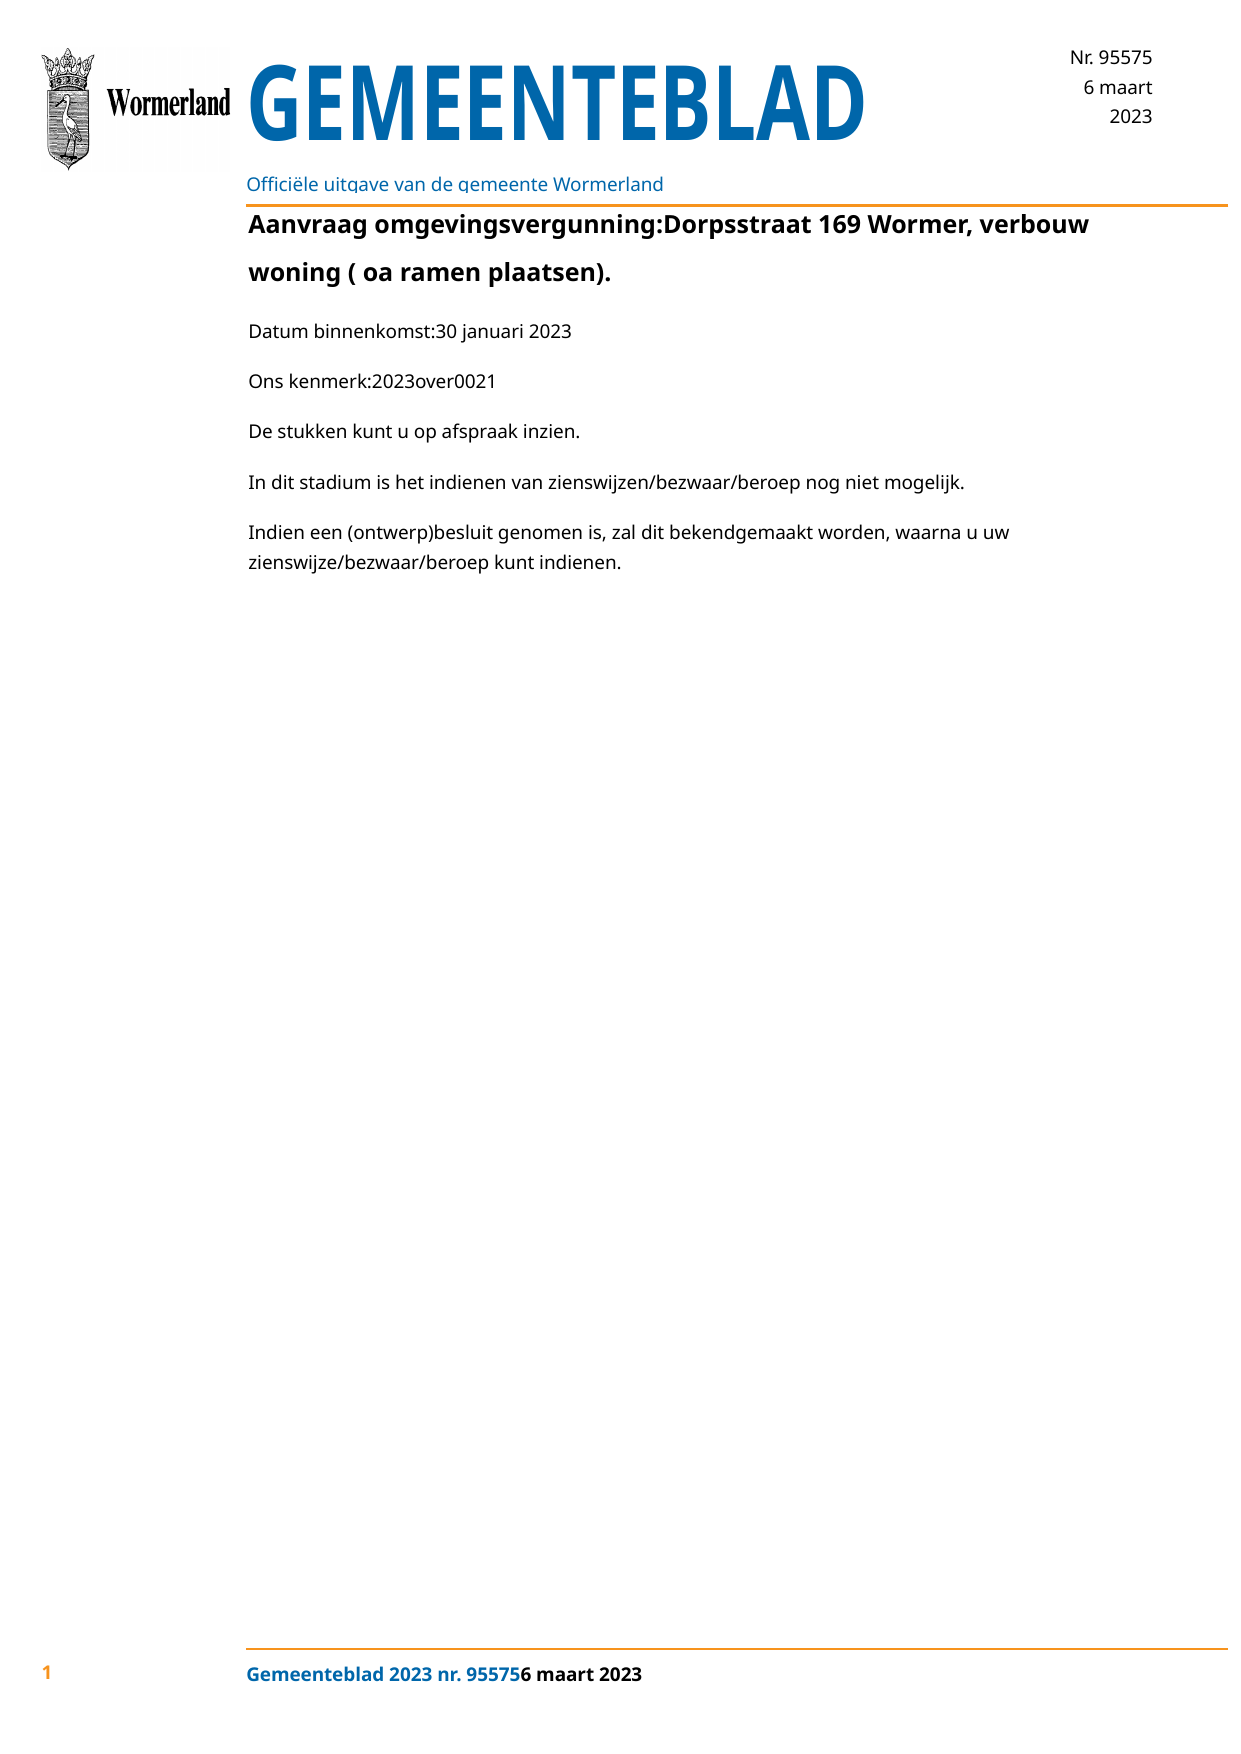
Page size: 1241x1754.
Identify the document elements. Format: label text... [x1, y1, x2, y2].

text Datum binnenkomst:30 januari 2023 [248, 318, 1152, 344]
text Indien een (ontwerp)besluit genomen is, zal dit bekendgemaakt worden, waarna u uw zienswijze/bezwaar/beroep kunt indienen. [248, 519, 1152, 575]
text De stukken kunt u op afspraak inzien. [248, 419, 1152, 444]
picture [41, 47, 231, 172]
text Ons kenmerk:2023over0021 [248, 368, 1152, 394]
text In dit stadium is het indienen van zienswijzen/bezwaar/beroep nog niet mogelijk. [248, 469, 1152, 495]
text Aanvraag omgevingsvergunning:Dorpsstraat 169 Wormer, verbouw woning ( oa ramen plaatsen). [248, 207, 1152, 288]
